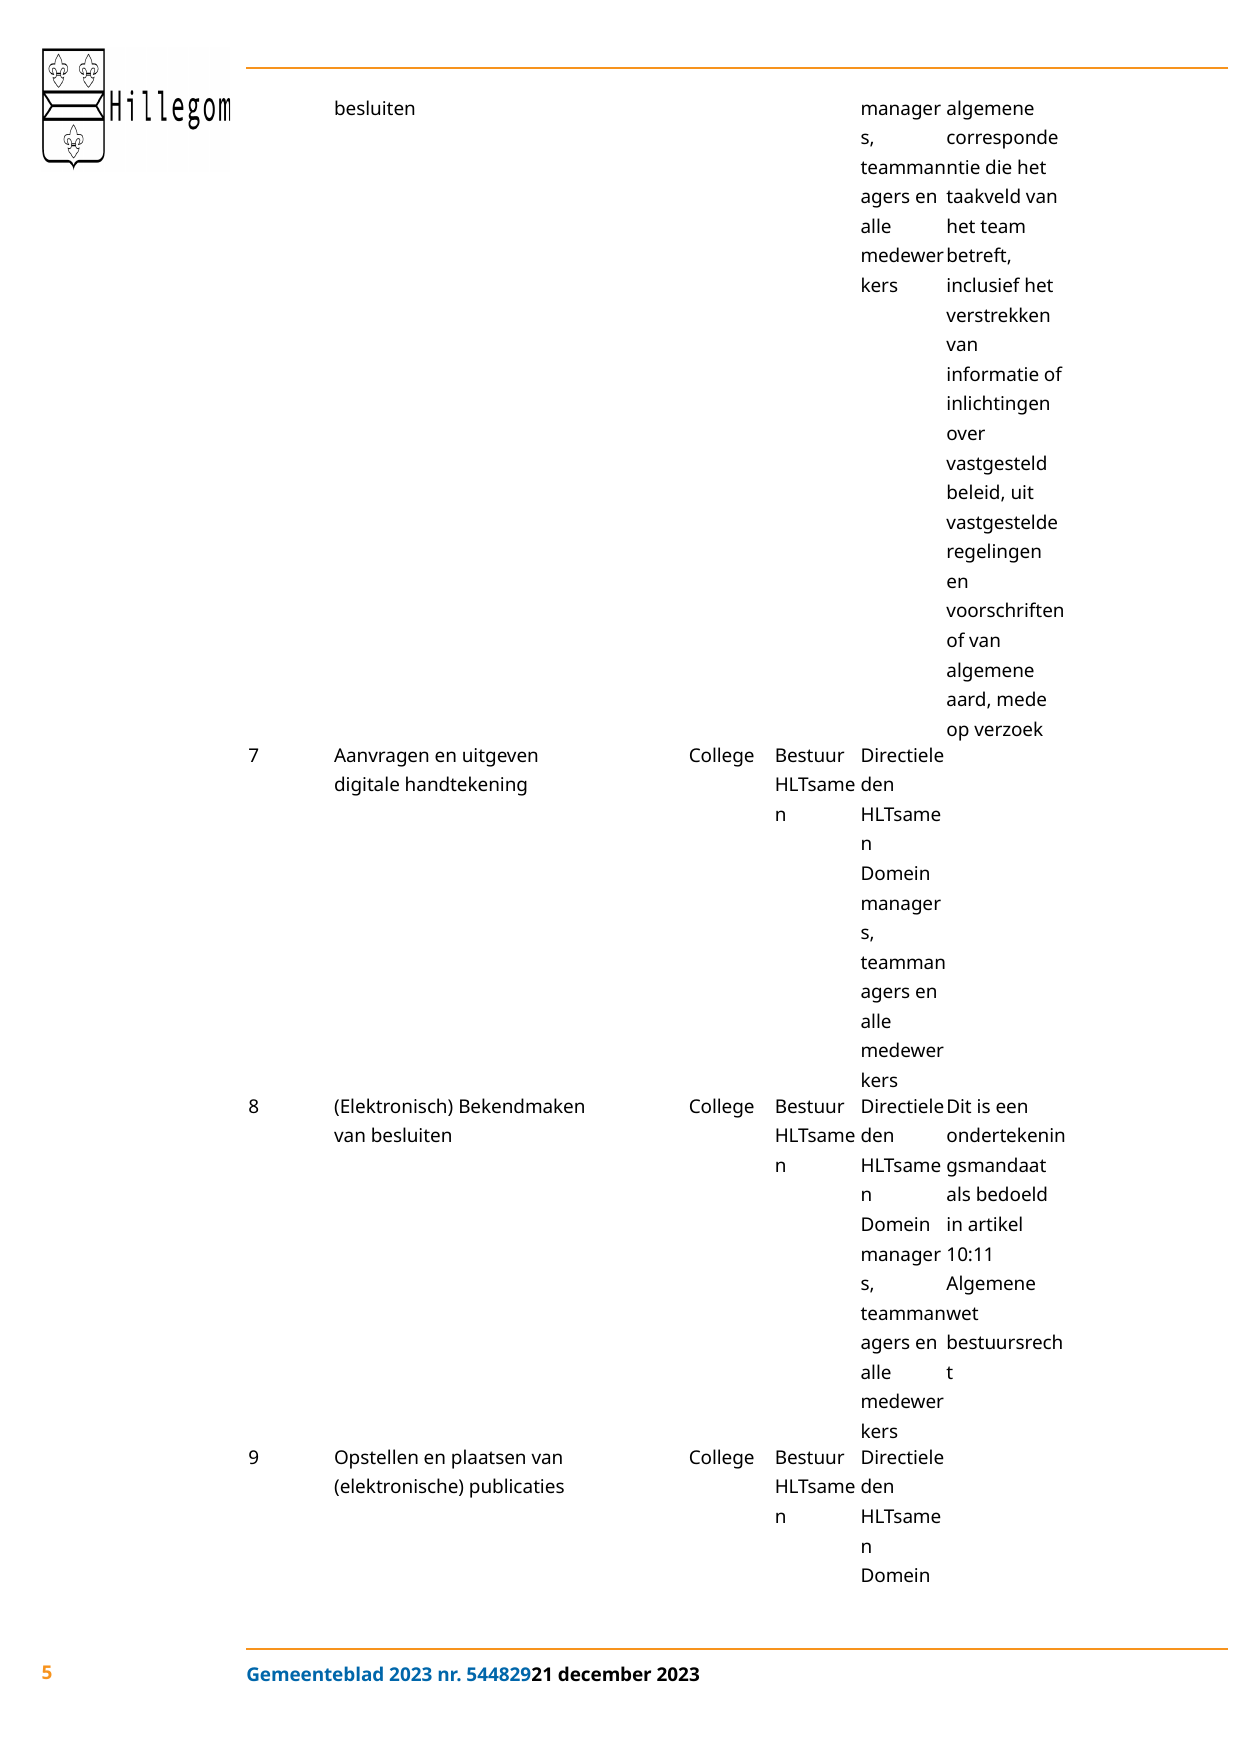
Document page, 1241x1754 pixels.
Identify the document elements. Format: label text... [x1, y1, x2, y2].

table_cell (Elektronisch) Bekendmaken van besluiten [334, 1093, 603, 1444]
table_cell Directieleden HLTsamen Domeinmanagers, teammanagers en alle medewerkers [860, 1093, 946, 1444]
table_cell 8 [248, 1093, 334, 1444]
table_cell besluiten [334, 95, 603, 742]
table_cell [248, 95, 334, 742]
table_cell [775, 95, 860, 742]
table_cell College [689, 1444, 774, 1588]
table_cell Bestuur HLTsamen [775, 1444, 860, 1588]
table_cell [946, 1444, 1066, 1588]
table_cell [603, 742, 688, 1093]
table_cell Bestuur HLTsamen [775, 1093, 860, 1444]
picture [41, 47, 231, 172]
table_cell [1066, 1093, 1152, 1444]
table_cell College [689, 1093, 774, 1444]
table_cell Dit is een ondertekeningsmandaat als bedoeld in artikel 10:11 Algemene wet bestuursrecht [946, 1093, 1066, 1444]
table_cell managers, teammanagers en alle medewerkers [860, 95, 946, 742]
table_cell Opstellen en plaatsen van (elektronische) publicaties [334, 1444, 603, 1588]
table_cell Bestuur HLTsamen [775, 742, 860, 1093]
table_cell Directieleden HLTsamen Domein [860, 1444, 946, 1588]
table_cell College [689, 742, 774, 1093]
table_cell Directieleden HLTsamen Domeinmanagers, teammanagers en alle medewerkers [860, 742, 946, 1093]
table_cell 9 [248, 1444, 334, 1588]
table_cell [603, 95, 688, 742]
table_cell Aanvragen en uitgeven digitale handtekening [334, 742, 603, 1093]
table_cell [689, 95, 774, 742]
table_cell [1066, 1444, 1152, 1588]
table_cell [1066, 95, 1152, 742]
table_cell [603, 1444, 688, 1588]
table_cell [603, 1093, 688, 1444]
table_cell [1066, 742, 1152, 1093]
table_cell 7 [248, 742, 334, 1093]
table_cell [946, 742, 1066, 1093]
table_cell algemene correspondentie die het taakveld van het team betreft, inclusief het verstrekken van informatie of inlichtingen over vastgesteld beleid, uit vastgestelde regelingen en voorschriften of van algemene aard, mede op verzoek [946, 95, 1066, 742]
